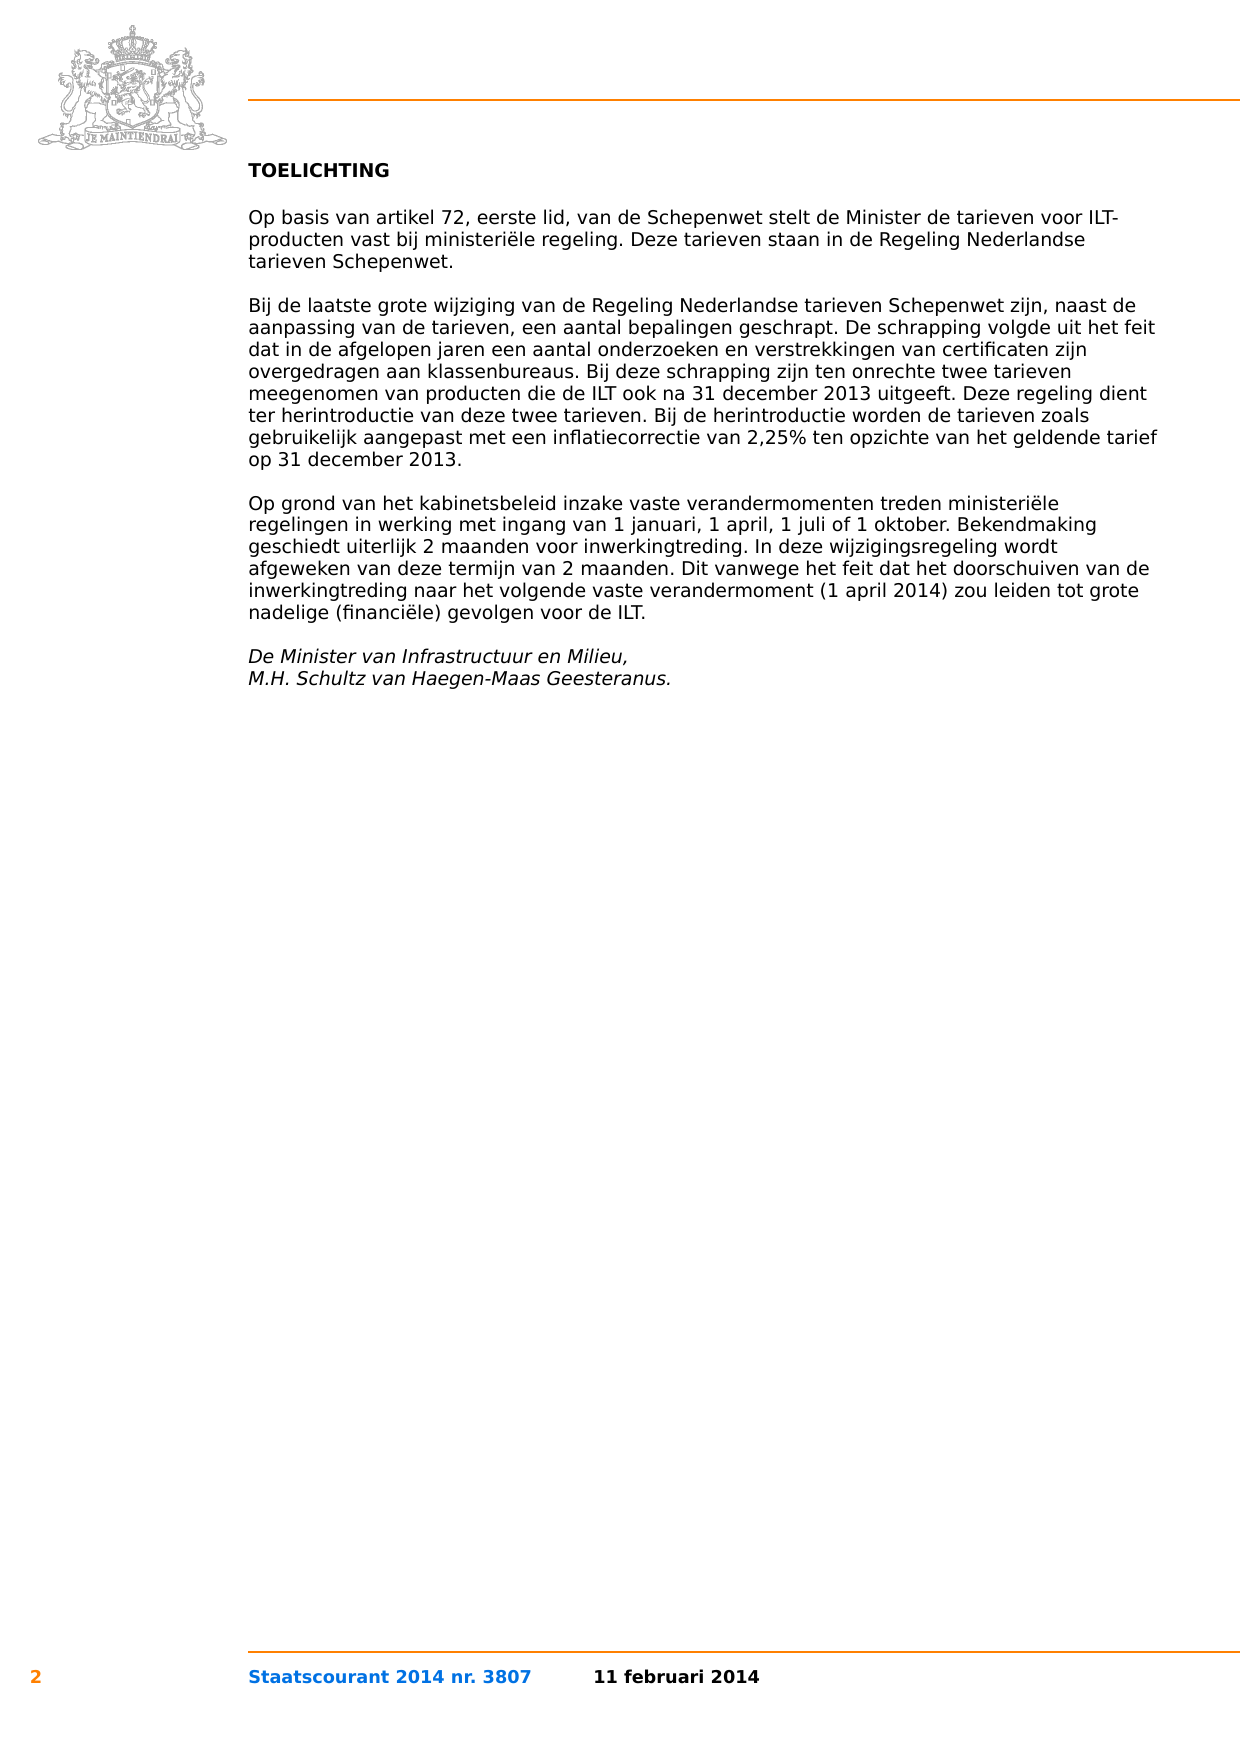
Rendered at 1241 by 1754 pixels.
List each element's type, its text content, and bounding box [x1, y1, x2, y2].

text De Minister van Infrastructuur en Milieu, M.H. Schultz van Haegen-Maas Geesteranus. [248, 646, 1163, 690]
picture [38, 25, 227, 150]
text Bij de laatste grote wijziging van de Regeling Nederlandse tarieven Schepenwet zijn, naast de aanpassing van de tarieven, een aantal bepalingen geschrapt. De schrapping volgde uit het feit dat in de afgelopen jaren een aantal onderzoeken en verstrekkingen van certificaten zijn overgedragen aan klassenbureaus. Bij deze schrapping zijn ten onrechte twee tarieven meegenomen van producten die de ILT ook na 31 december 2013 uitgeeft. Deze regeling dient ter herintroductie van deze twee tarieven. Bij de herintroductie worden de tarieven zoals gebruikelijk aangepast met een inflatiecorrectie van 2,25% ten opzichte van het geldende tarief op 31 december 2013. [248, 295, 1163, 471]
text Op grond van het kabinetsbeleid inzake vaste verandermomenten treden ministeriële regelingen in werking met ingang van 1 januari, 1 april, 1 juli of 1 oktober. Bekendmaking geschiedt uiterlijk 2 maanden voor inwerkingtreding. In deze wijzigingsregeling wordt afgeweken van deze termijn van 2 maanden. Dit vanwege het feit dat het doorschuiven van de inwerkingtreding naar het volgende vaste verandermoment (1 april 2014) zou leiden tot grote nadelige (financiële) gevolgen voor de ILT. [248, 492, 1163, 624]
subtitle TOELICHTING [248, 160, 1163, 182]
text Op basis van artikel 72, eerste lid, van de Schepenwet stelt de Minister de tarieven voor ILT-producten vast bij ministeriële regeling. Deze tarieven staan in de Regeling Nederlandse tarieven Schepenwet. [248, 207, 1163, 273]
